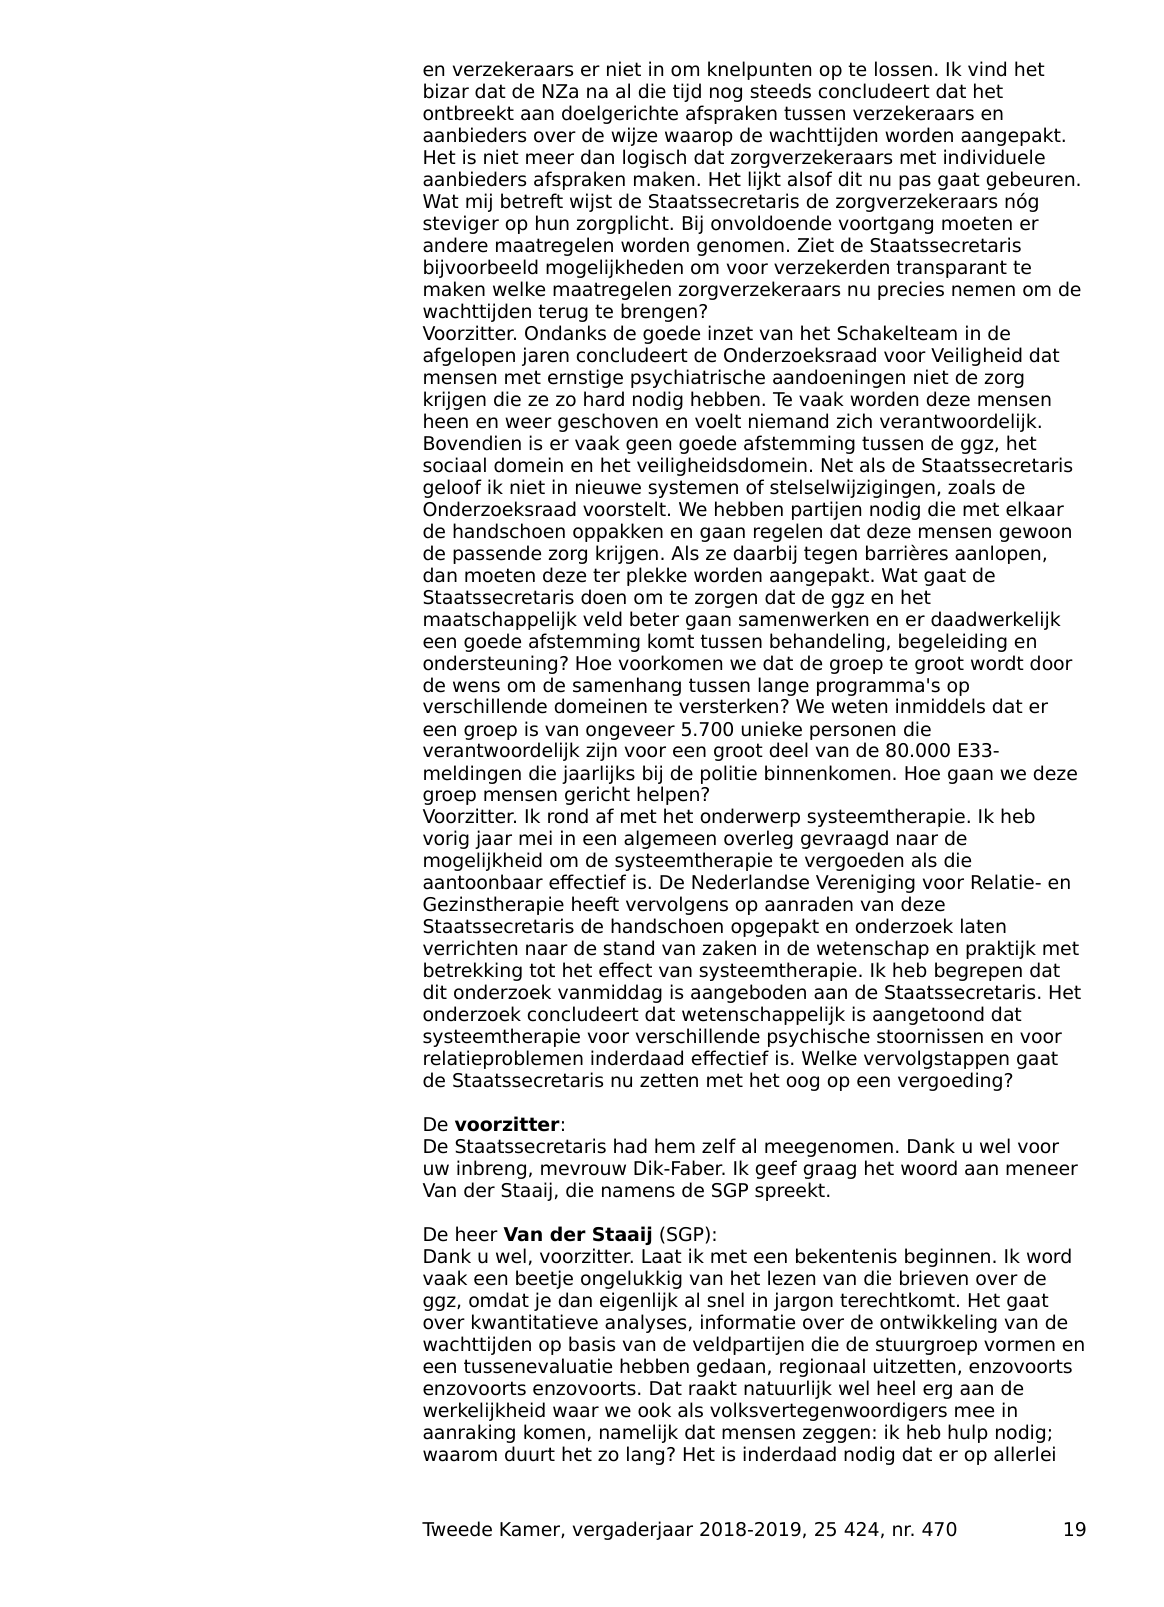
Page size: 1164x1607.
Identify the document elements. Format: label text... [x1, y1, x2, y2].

text Voorzitter. Ik rond af met het onderwerp systeemtherapie. Ik heb vorig jaar mei in een algemeen overleg gevraagd naar de mogelijkheid om de systeemtherapie te vergoeden als die aantoonbaar effectief is. De Nederlandse Vereniging voor Relatie- en Gezinstherapie heeft vervolgens op aanraden van deze Staatssecretaris de handschoen opgepakt en onderzoek laten verrichten naar de stand van zaken in de wetenschap en praktijk met betrekking tot het effect van systeemtherapie. Ik heb begrepen dat dit onderzoek vanmiddag is aangeboden aan de Staatssecretaris. Het onderzoek concludeert dat wetenschappelijk is aangetoond dat systeemtherapie voor verschillende psychische stoornissen en voor relatieproblemen inderdaad effectief is. Welke vervolgstappen gaat de Staatssecretaris nu zetten met het oog op een vergoeding? [422, 806, 1087, 1092]
text Dank u wel, voorzitter. Laat ik met een bekentenis beginnen. Ik word vaak een beetje ongelukkig van het lezen van die brieven over de ggz, omdat je dan eigenlijk al snel in jargon terechtkomt. Het gaat over kwantitatieve analyses, informatie over de ontwikkeling van de wachttijden op basis van de veldpartijen die de stuurgroep vormen en een tussenevaluatie hebben gedaan, regionaal uitzetten, enzovoorts enzovoorts enzovoorts. Dat raakt natuurlijk wel heel erg aan de werkelijkheid waar we ook als volksvertegenwoordigers mee in aanraking komen, namelijk dat mensen zeggen: ik heb hulp nodig; waarom duurt het zo lang? Het is inderdaad nodig dat er op allerlei [422, 1246, 1087, 1466]
text en verzekeraars er niet in om knelpunten op te lossen. Ik vind het bizar dat de NZa na al die tijd nog steeds concludeert dat het ontbreekt aan doelgerichte afspraken tussen verzekeraars en aanbieders over de wijze waarop de wachttijden worden aangepakt. Het is niet meer dan logisch dat zorgverzekeraars met individuele aanbieders afspraken maken. Het lijkt alsof dit nu pas gaat gebeuren. Wat mij betreft wijst de Staatssecretaris de zorgverzekeraars nóg steviger op hun zorgplicht. Bij onvoldoende voortgang moeten er andere maatregelen worden genomen. Ziet de Staatssecretaris bijvoorbeeld mogelijkheden om voor verzekerden transparant te maken welke maatregelen zorgverzekeraars nu precies nemen om de wachttijden terug te brengen? [422, 59, 1087, 323]
text Voorzitter. Ondanks de goede inzet van het Schakelteam in de afgelopen jaren concludeert de Onderzoeksraad voor Veiligheid dat mensen met ernstige psychiatrische aandoeningen niet de zorg krijgen die ze zo hard nodig hebben. Te vaak worden deze mensen heen en weer geschoven en voelt niemand zich verantwoordelijk. Bovendien is er vaak geen goede afstemming tussen de ggz, het sociaal domein en het veiligheidsdomein. Net als de Staatssecretaris geloof ik niet in nieuwe systemen of stelselwijzigingen, zoals de Onderzoeksraad voorstelt. We hebben partijen nodig die met elkaar de handschoen oppakken en gaan regelen dat deze mensen gewoon de passende zorg krijgen. Als ze daarbij tegen barrières aanlopen, dan moeten deze ter plekke worden aangepakt. Wat gaat de Staatssecretaris doen om te zorgen dat de ggz en het maatschappelijk veld beter gaan samenwerken en er daadwerkelijk een goede afstemming komt tussen behandeling, begeleiding en ondersteuning? Hoe voorkomen we dat de groep te groot wordt door de wens om de samenhang tussen lange programma's op verschillende domeinen te versterken? We weten inmiddels dat er een groep is van ongeveer 5.700 unieke personen die verantwoordelijk zijn voor een groot deel van de 80.000 E33-meldingen die jaarlijks bij de politie binnenkomen. Hoe gaan we deze groep mensen gericht helpen? [422, 323, 1087, 806]
text De voorzitter: [422, 1114, 1087, 1136]
text De heer Van der Staaij (SGP): [422, 1224, 1087, 1246]
text De Staatssecretaris had hem zelf al meegenomen. Dank u wel voor uw inbreng, mevrouw Dik-Faber. Ik geef graag het woord aan meneer Van der Staaij, die namens de SGP spreekt. [422, 1136, 1087, 1202]
